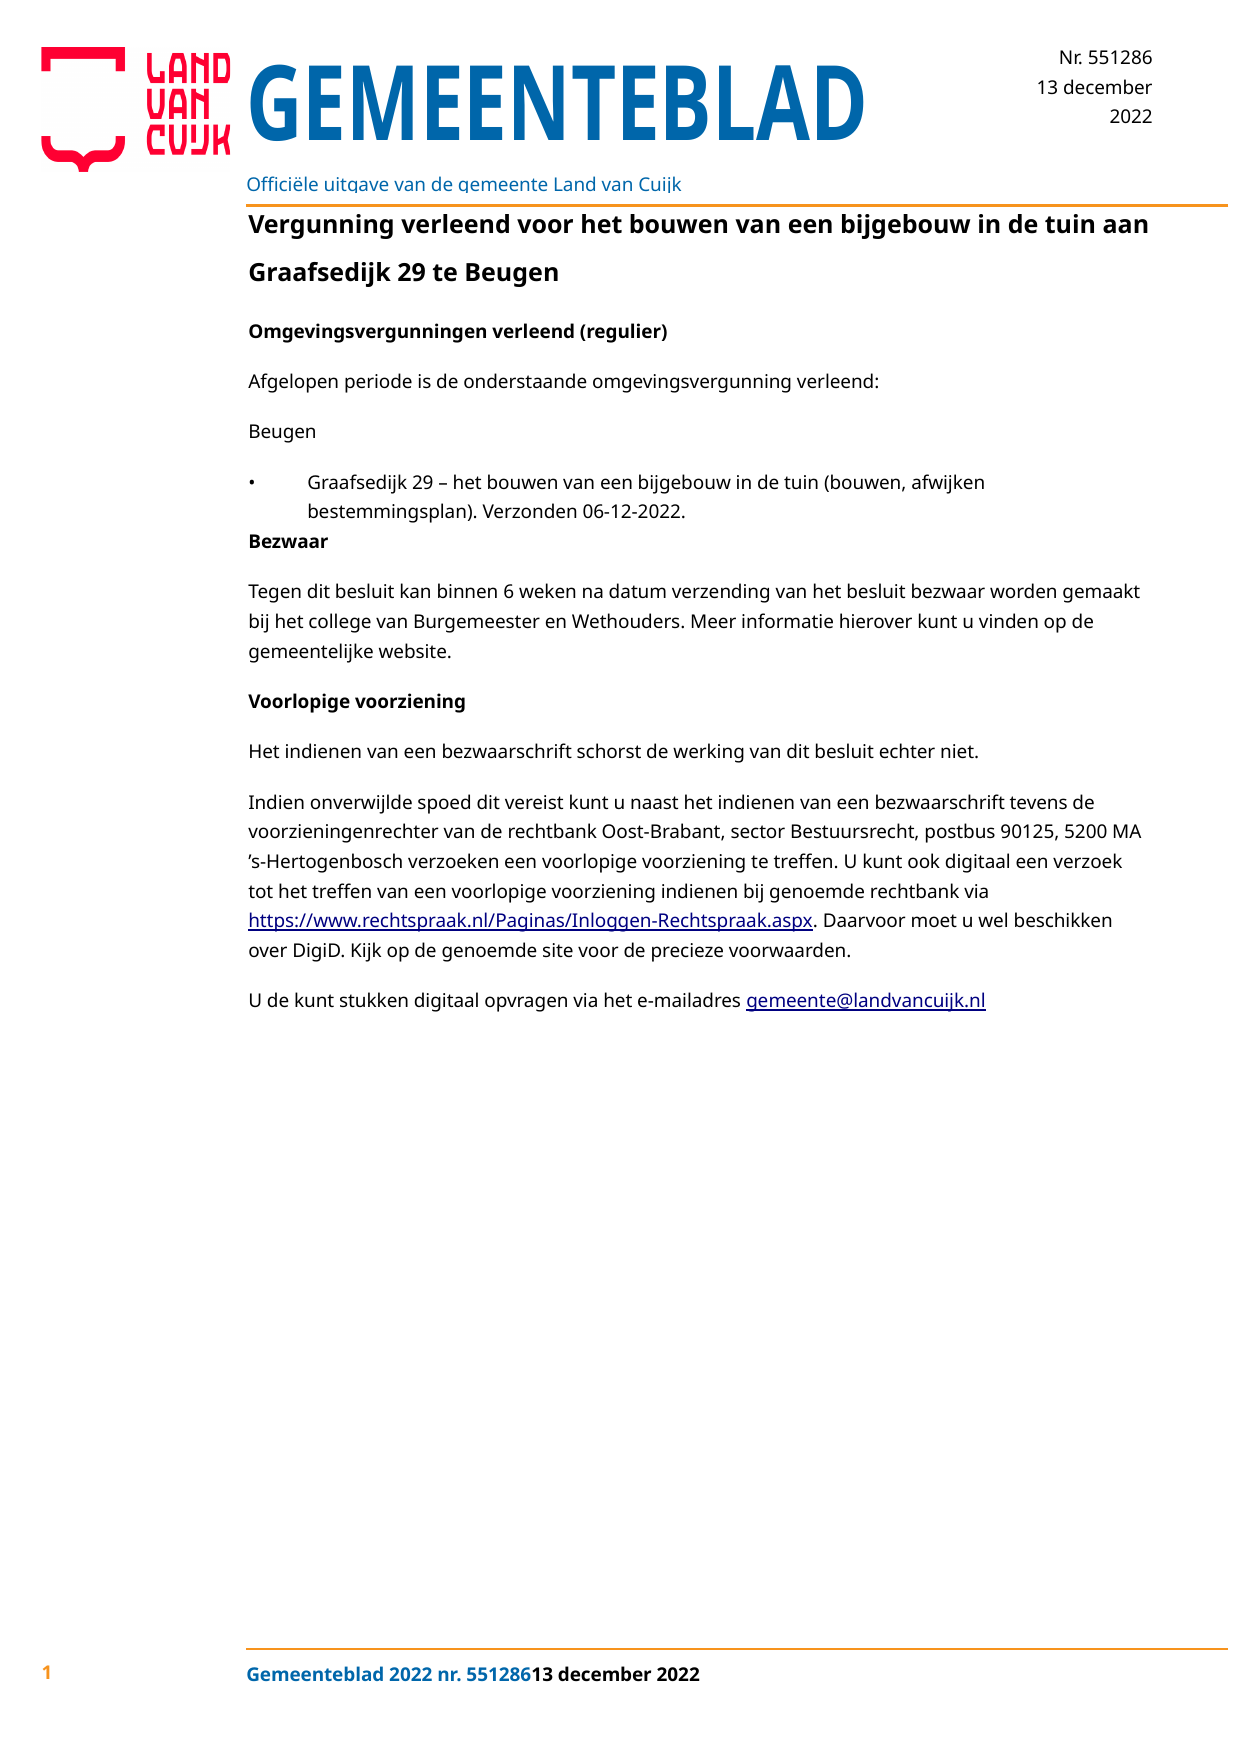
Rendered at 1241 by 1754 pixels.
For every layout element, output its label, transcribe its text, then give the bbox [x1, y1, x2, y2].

text Bezwaar [248, 528, 1152, 554]
text Voorlopige voorziening [248, 688, 1152, 714]
list Graafsedijk 29 – het bouwen van een bijgebouw in de tuin (bouwen, afwijken bestemmingsplan). Verzonden 06-12-2022. [248, 469, 1152, 524]
picture [41, 47, 231, 172]
text Afgelopen periode is de onderstaande omgevingsvergunning verleend: [248, 368, 1152, 394]
text Tegen dit besluit kan binnen 6 weken na datum verzending van het besluit bezwaar worden gemaakt bij het college van Burgemeester en Wethouders. Meer informatie hierover kunt u vinden op de gemeentelijke website. [248, 579, 1152, 664]
text Beugen [248, 419, 1152, 444]
text Indien onverwijlde spoed dit vereist kunt u naast het indienen van een bezwaarschrift tevens de voorzieningenrechter van de rechtbank Oost-Brabant, sector Bestuursrecht, postbus 90125, 5200 MA ’s-Hertogenbosch verzoeken een voorlopige voorziening te treffen. U kunt ook digitaal een verzoek tot het treffen van een voorlopige voorziening indienen bij genoemde rechtbank via https://www.rechtspraak.nl/Paginas/Inloggen-Rechtspraak.aspx. Daarvoor moet u wel beschikken over DigiD. Kijk op de genoemde site voor de precieze voorwaarden. [248, 789, 1152, 963]
text Vergunning verleend voor het bouwen van een bijgebouw in de tuin aan Graafsedijk 29 te Beugen [248, 207, 1152, 288]
text Het indienen van een bezwaarschrift schorst de werking van dit besluit echter niet. [248, 739, 1152, 764]
text U de kunt stukken digitaal opvragen via het e-mailadres gemeente@landvancuijk.nl [248, 987, 1152, 1013]
text Omgevingsvergunningen verleend (regulier) [248, 318, 1152, 344]
